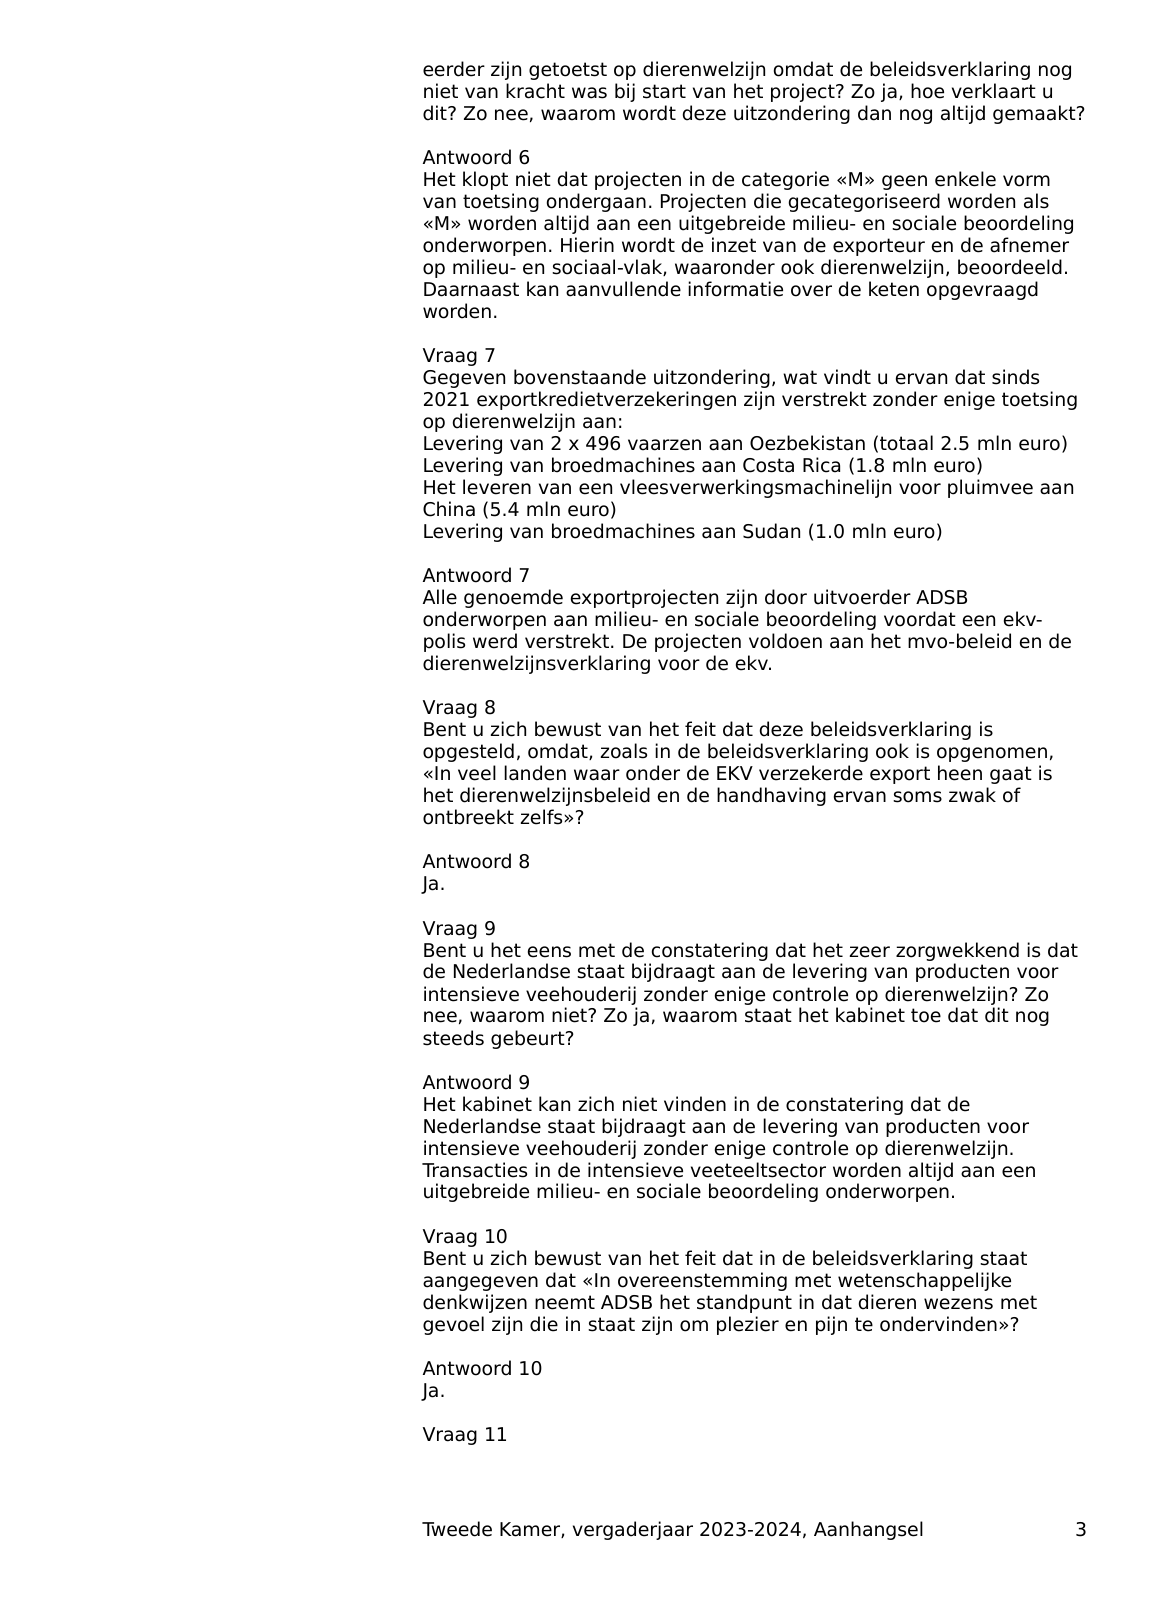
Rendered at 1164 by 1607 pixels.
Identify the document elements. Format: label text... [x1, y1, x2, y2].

text Antwoord 7 [422, 565, 1087, 587]
text Alle genoemde exportprojecten zijn door uitvoerder ADSB onderworpen aan milieu- en sociale beoordeling voordat een ekv-polis werd verstrekt. De projecten voldoen aan het mvo-beleid en de dierenwelzijnsverklaring voor de ekv. [422, 587, 1087, 675]
text Vraag 7 [422, 345, 1087, 367]
text Levering van 2 x 496 vaarzen aan Oezbekistan (totaal 2.5 mln euro) [422, 433, 1087, 455]
text Het kabinet kan zich niet vinden in de constatering dat de Nederlandse staat bijdraagt aan de levering van producten voor intensieve veehouderij zonder enige controle op dierenwelzijn. Transacties in de intensieve veeteeltsector worden altijd aan een uitgebreide milieu- en sociale beoordeling onderworpen. [422, 1093, 1087, 1203]
text Gegeven bovenstaande uitzondering, wat vindt u ervan dat sinds 2021 exportkredietverzekeringen zijn verstrekt zonder enige toetsing op dierenwelzijn aan: [422, 367, 1087, 433]
text Het klopt niet dat projecten in de categorie «M» geen enkele vorm van toetsing ondergaan. Projecten die gecategoriseerd worden als «M» worden altijd aan een uitgebreide milieu- en sociale beoordeling onderworpen. Hierin wordt de inzet van de exporteur en de afnemer op milieu- en sociaal-vlak, waaronder ook dierenwelzijn, beoordeeld. Daarnaast kan aanvullende informatie over de keten opgevraagd worden. [422, 169, 1087, 323]
text Antwoord 9 [422, 1072, 1087, 1093]
text eerder zijn getoetst op dierenwelzijn omdat de beleidsverklaring nog niet van kracht was bij start van het project? Zo ja, hoe verklaart u dit? Zo nee, waarom wordt deze uitzondering dan nog altijd gemaakt? [422, 59, 1087, 125]
text Vraag 11 [422, 1424, 1087, 1446]
text Levering van broedmachines aan Costa Rica (1.8 mln euro) [422, 455, 1087, 477]
text Ja. [422, 873, 1087, 895]
text Antwoord 8 [422, 851, 1087, 873]
text Ja. [422, 1380, 1087, 1402]
text Bent u zich bewust van het feit dat deze beleidsverklaring is opgesteld, omdat, zoals in de beleidsverklaring ook is opgenomen, «In veel landen waar onder de EKV verzekerde export heen gaat is het dierenwelzijnsbeleid en de handhaving ervan soms zwak of ontbreekt zelfs»? [422, 719, 1087, 829]
text Vraag 9 [422, 917, 1087, 939]
text Antwoord 6 [422, 147, 1087, 169]
text Bent u het eens met de constatering dat het zeer zorgwekkend is dat de Nederlandse staat bijdraagt aan de levering van producten voor intensieve veehouderij zonder enige controle op dierenwelzijn? Zo nee, waarom niet? Zo ja, waarom staat het kabinet toe dat dit nog steeds gebeurt? [422, 939, 1087, 1049]
text Vraag 10 [422, 1226, 1087, 1248]
text Bent u zich bewust van het feit dat in de beleidsverklaring staat aangegeven dat «In overeenstemming met wetenschappelijke denkwijzen neemt ADSB het standpunt in dat dieren wezens met gevoel zijn die in staat zijn om plezier en pijn te ondervinden»? [422, 1248, 1087, 1336]
text Antwoord 10 [422, 1358, 1087, 1380]
text Vraag 8 [422, 697, 1087, 719]
text Het leveren van een vleesverwerkingsmachinelijn voor pluimvee aan China (5.4 mln euro) [422, 477, 1087, 521]
text Levering van broedmachines aan Sudan (1.0 mln euro) [422, 521, 1087, 543]
